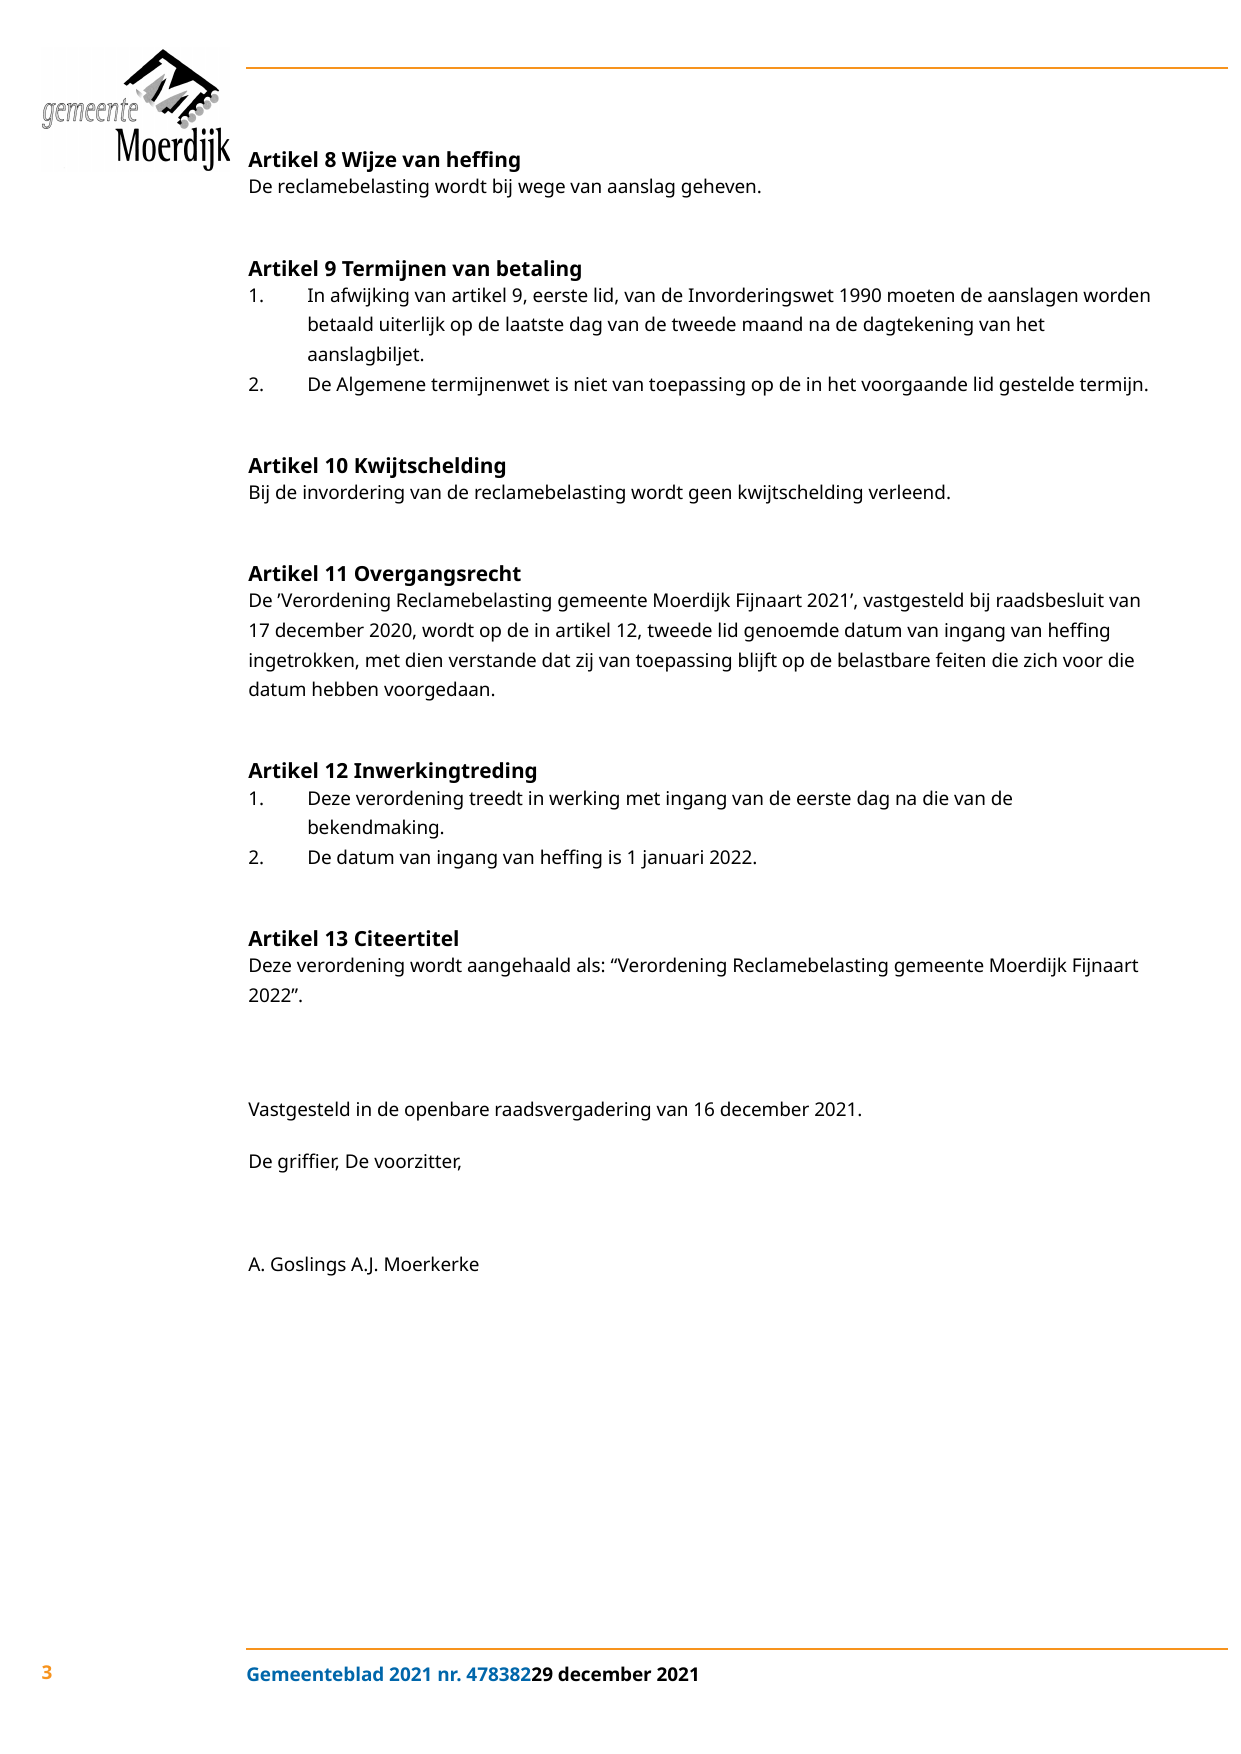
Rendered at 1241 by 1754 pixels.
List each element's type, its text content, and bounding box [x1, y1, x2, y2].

text Artikel 12 Inwerkingtreding [248, 756, 1152, 785]
list In afwijking van artikel 9, eerste lid, van de Invorderingswet 1990 moeten de aanslagen worden betaald uiterlijk op de laatste dag van de tweede maand na de dagtekening van het aanslagbiljet. [248, 282, 1152, 367]
list Deze verordening treedt in werking met ingang van de eerste dag na die van de bekendmaking. [248, 785, 1152, 840]
text Vastgesteld in de openbare raadsvergadering van 16 december 2021. [248, 1097, 1152, 1122]
text Artikel 13 Citeertitel [248, 924, 1152, 952]
text Bij de invordering van de reclamebelasting wordt geen kwijtschelding verleend. [248, 479, 1152, 505]
text De ’Verordening Reclamebelasting gemeente Moerdijk Fijnaart 2021’, vastgesteld bij raadsbesluit van 17 december 2020, wordt op de in artikel 12, tweede lid genoemde datum van ingang van heffing ingetrokken, met dien verstande dat zij van toepassing blijft op de belastbare feiten die zich voor die datum hebben voorgedaan. [248, 588, 1152, 702]
text Artikel 9 Termijnen van betaling [248, 254, 1152, 282]
list De Algemene termijnenwet is niet van toepassing op de in het voorgaande lid gestelde termijn. [248, 371, 1152, 397]
picture [41, 47, 231, 172]
text De reclamebelasting wordt bij wege van aanslag geheven. [248, 174, 1152, 199]
text A. Goslings A.J. Moerkerke [248, 1251, 1152, 1277]
text Artikel 11 Overgangsrecht [248, 559, 1152, 588]
text De griffier, De voorzitter, [248, 1148, 1152, 1174]
text Artikel 8 Wijze van heffing [248, 145, 1152, 174]
text Artikel 10 Kwijtschelding [248, 451, 1152, 479]
list De datum van ingang van heffing is 1 januari 2022. [248, 844, 1152, 870]
text Deze verordening wordt aangehaald als: “Verordening Reclamebelasting gemeente Moerdijk Fijnaart 2022”. [248, 952, 1152, 1008]
